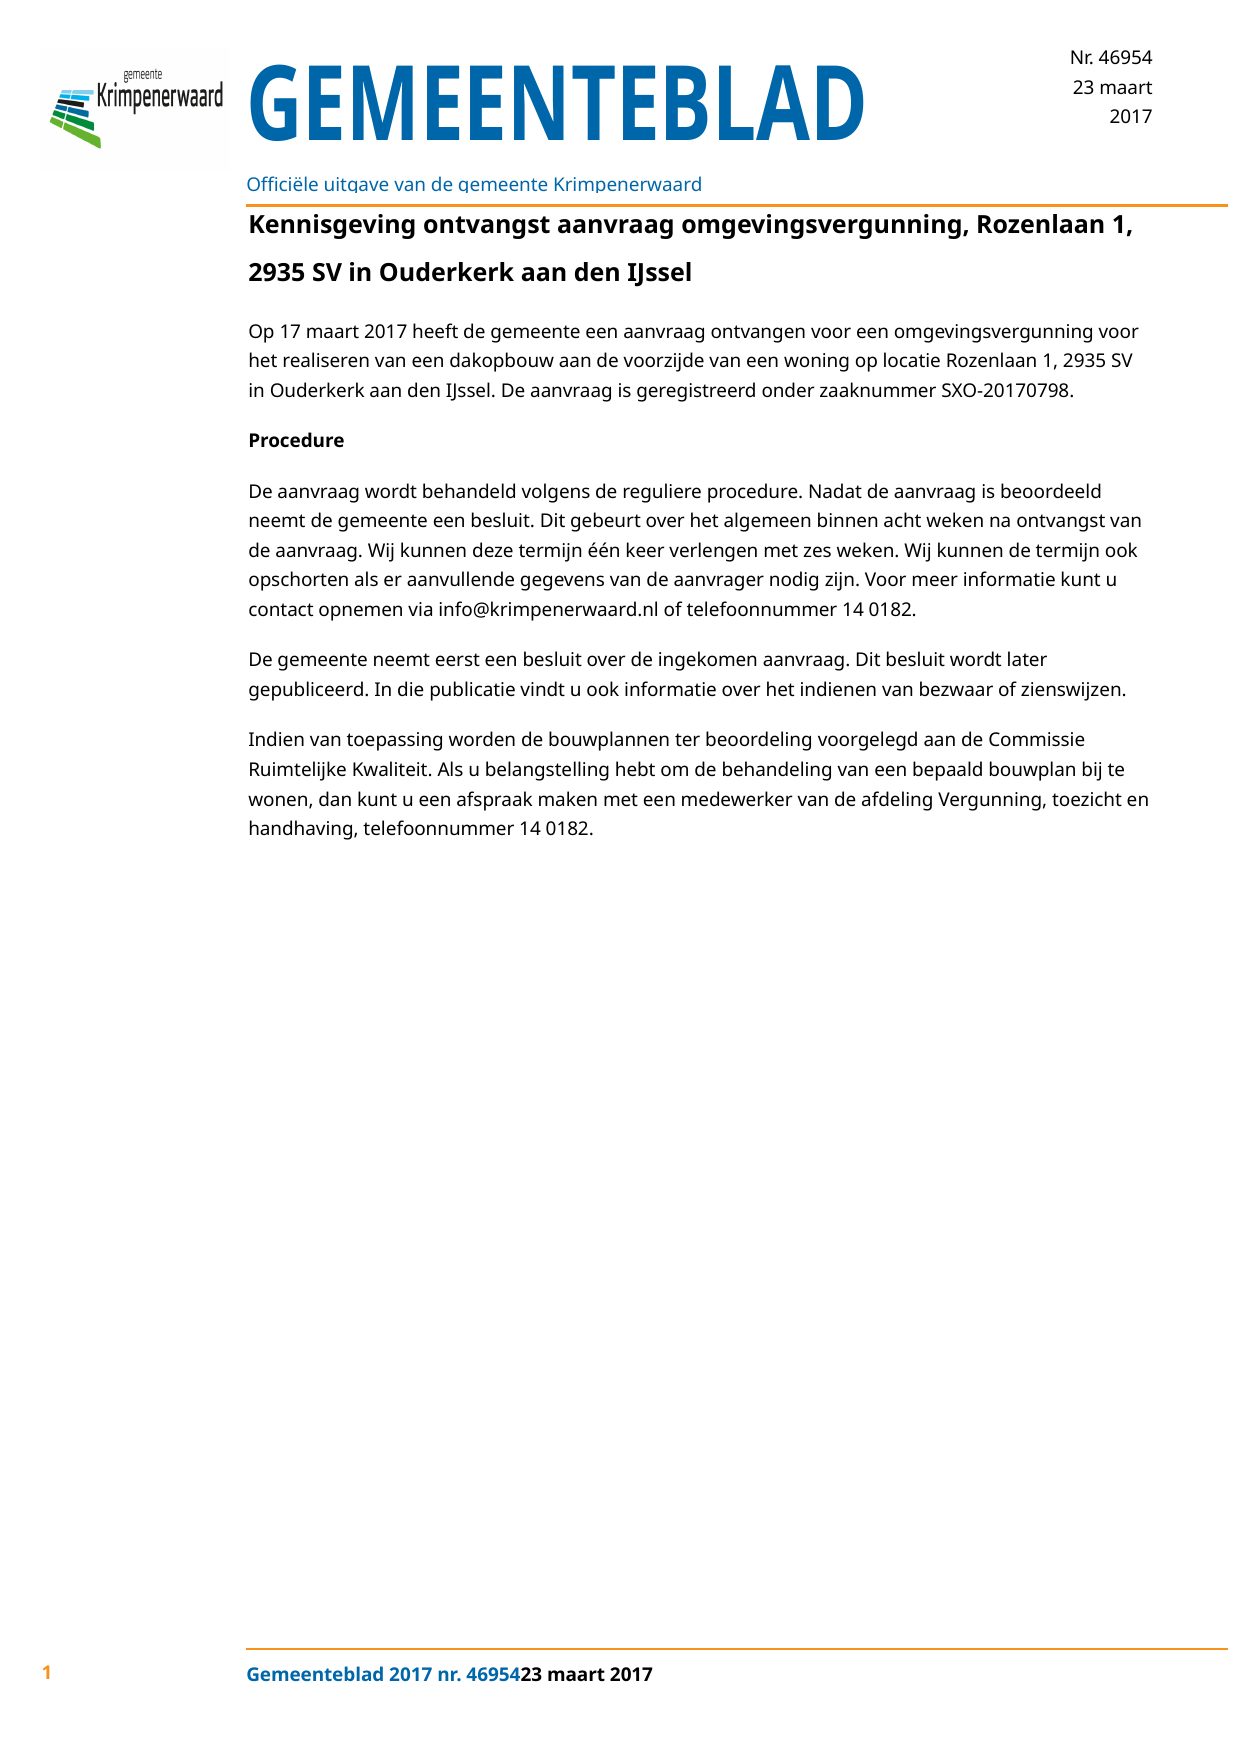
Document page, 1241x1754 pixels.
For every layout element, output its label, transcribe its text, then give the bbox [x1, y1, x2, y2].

text Procedure [248, 427, 1152, 453]
text De gemeente neemt eerst een besluit over de ingekomen aanvraag. Dit besluit wordt later gepubliceerd. In die publicatie vindt u ook informatie over het indienen van bezwaar of zienswijzen. [248, 647, 1152, 702]
text De aanvraag wordt behandeld volgens de reguliere procedure. Nadat de aanvraag is beoordeeld neemt de gemeente een besluit. Dit gebeurt over het algemeen binnen acht weken na ontvangst van de aanvraag. Wij kunnen deze termijn één keer verlengen met zes weken. Wij kunnen de termijn ook opschorten als er aanvullende gegevens van de aanvrager nodig zijn. Voor meer informatie kunt u contact opnemen via info@krimpenerwaard.nl of telefoonnummer 14 0182. [248, 478, 1152, 622]
text Indien van toepassing worden de bouwplannen ter beoordeling voorgelegd aan de Commissie Ruimtelijke Kwaliteit. Als u belangstelling hebt om de behandeling van een bepaald bouwplan bij te wonen, dan kunt u een afspraak maken met een medewerker van de afdeling Vergunning, toezicht en handhaving, telefoonnummer 14 0182. [248, 727, 1152, 841]
text Kennisgeving ontvangst aanvraag omgevingsvergunning, Rozenlaan 1, 2935 SV in Ouderkerk aan den IJssel [248, 207, 1152, 288]
picture [41, 47, 231, 172]
text Op 17 maart 2017 heeft de gemeente een aanvraag ontvangen voor een omgevingsvergunning voor het realiseren van een dakopbouw aan de voorzijde van een woning op locatie Rozenlaan 1, 2935 SV in Ouderkerk aan den IJssel. De aanvraag is geregistreerd onder zaaknummer SXO-20170798. [248, 318, 1152, 403]
